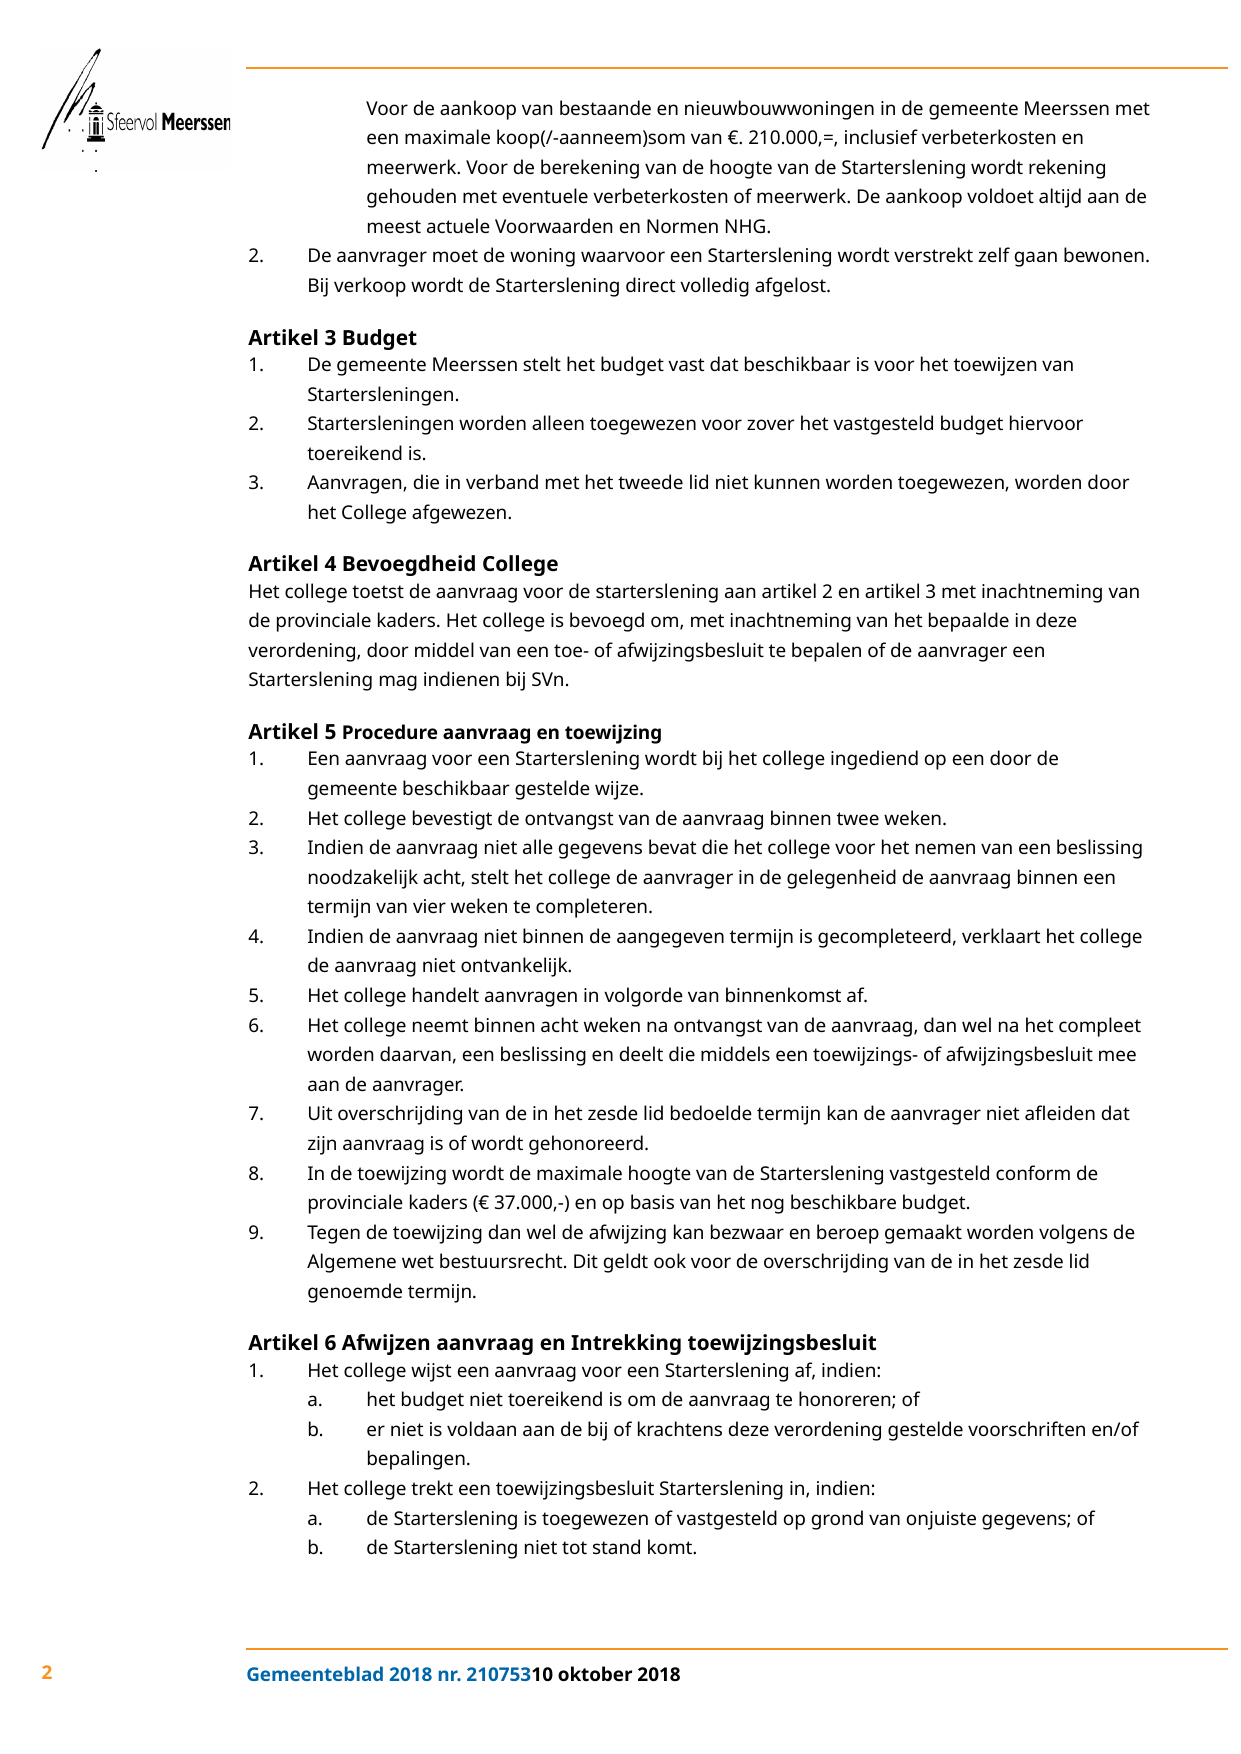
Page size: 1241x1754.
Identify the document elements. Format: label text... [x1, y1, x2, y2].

list Het college handelt aanvragen in volgorde van binnenkomst af. [248, 982, 1152, 1008]
list In de toewijzing wordt de maximale hoogte van de Starterslening vastgesteld conform de provinciale kaders (€ 37.000,-) en op basis van het nog beschikbare budget. [248, 1160, 1152, 1215]
list Aanvragen, die in verband met het tweede lid niet kunnen worden toegewezen, worden door het College afgewezen. [248, 469, 1152, 525]
list de Starterslening is toegewezen of vastgesteld op grond van onjuiste gegevens; of [307, 1505, 1152, 1531]
list het budget niet toereikend is om de aanvraag te honoreren; of [307, 1386, 1152, 1412]
list Uit overschrijding van de in het zesde lid bedoelde termijn kan de aanvrager niet afleiden dat zijn aanvraag is of wordt gehonoreerd. [248, 1101, 1152, 1156]
list De gemeente Meerssen stelt het budget vast dat beschikbaar is voor het toewijzen van Startersleningen. [248, 351, 1152, 406]
list er niet is voldaan aan de bij of krachtens deze verordening gestelde voorschriften en/of bepalingen. [307, 1416, 1152, 1471]
text Artikel 3 Budget [248, 323, 1152, 351]
list De aanvrager moet de woning waarvoor een Starterslening wordt verstrekt zelf gaan bewonen. Bij verkoop wordt de Starterslening direct volledig afgelost. [248, 243, 1152, 298]
text Artikel 5 Procedure aanvraag en toewijzing [248, 717, 1152, 746]
list Een aanvraag voor een Starterslening wordt bij het college ingediend op een door de gemeente beschikbaar gestelde wijze. [248, 746, 1152, 801]
list Het college bevestigt de ontvangst van de aanvraag binnen twee weken. [248, 805, 1152, 830]
list Startersleningen worden alleen toegewezen voor zover het vastgesteld budget hiervoor toereikend is. [248, 410, 1152, 466]
list Het college trekt een toewijzingsbesluit Starterslening in, indien: [248, 1475, 1152, 1501]
picture [41, 47, 231, 172]
text Het college toetst de aanvraag voor de starterslening aan artikel 2 en artikel 3 met inachtneming van de provinciale kaders. Het college is bevoegd om, met inachtneming van het bepaalde in deze verordening, door middel van een toe- of afwijzingsbesluit te bepalen of de aanvrager een Starterslening mag indienen bij SVn. [248, 578, 1152, 692]
list Tegen de toewijzing dan wel de afwijzing kan bezwaar en beroep gemaakt worden volgens de Algemene wet bestuursrecht. Dit geldt ook voor de overschrijding van de in het zesde lid genoemde termijn. [248, 1219, 1152, 1304]
list Voor de aankoop van bestaande en nieuwbouwwoningen in de gemeente Meerssen met een maximale koop(/-aanneem)som van €. 210.000,=, inclusief verbeterkosten en meerwerk. Voor de berekening van de hoogte van de Starterslening wordt rekening gehouden met eventuele verbeterkosten of meerwerk. De aankoop voldoet altijd aan de meest actuele Voorwaarden en Normen NHG. [307, 95, 1152, 239]
list Indien de aanvraag niet binnen de aangegeven termijn is gecompleteerd, verklaart het college de aanvraag niet ontvankelijk. [248, 923, 1152, 978]
list Het college neemt binnen acht weken na ontvangst van de aanvraag, dan wel na het compleet worden daarvan, een beslissing en deelt die middels een toewijzings- of afwijzingsbesluit mee aan de aanvrager. [248, 1012, 1152, 1097]
list de Starterslening niet tot stand komt. [307, 1534, 1152, 1560]
text Artikel 6 Afwijzen aanvraag en Intrekking toewijzingsbesluit [248, 1328, 1152, 1357]
list Indien de aanvraag niet alle gegevens bevat die het college voor het nemen van een beslissing noodzakelijk acht, stelt het college de aanvrager in de gelegenheid de aanvraag binnen een termijn van vier weken te completeren. [248, 834, 1152, 919]
list Het college wijst een aanvraag voor een Starterslening af, indien: [248, 1357, 1152, 1383]
text Artikel 4 Bevoegdheid College [248, 549, 1152, 578]
